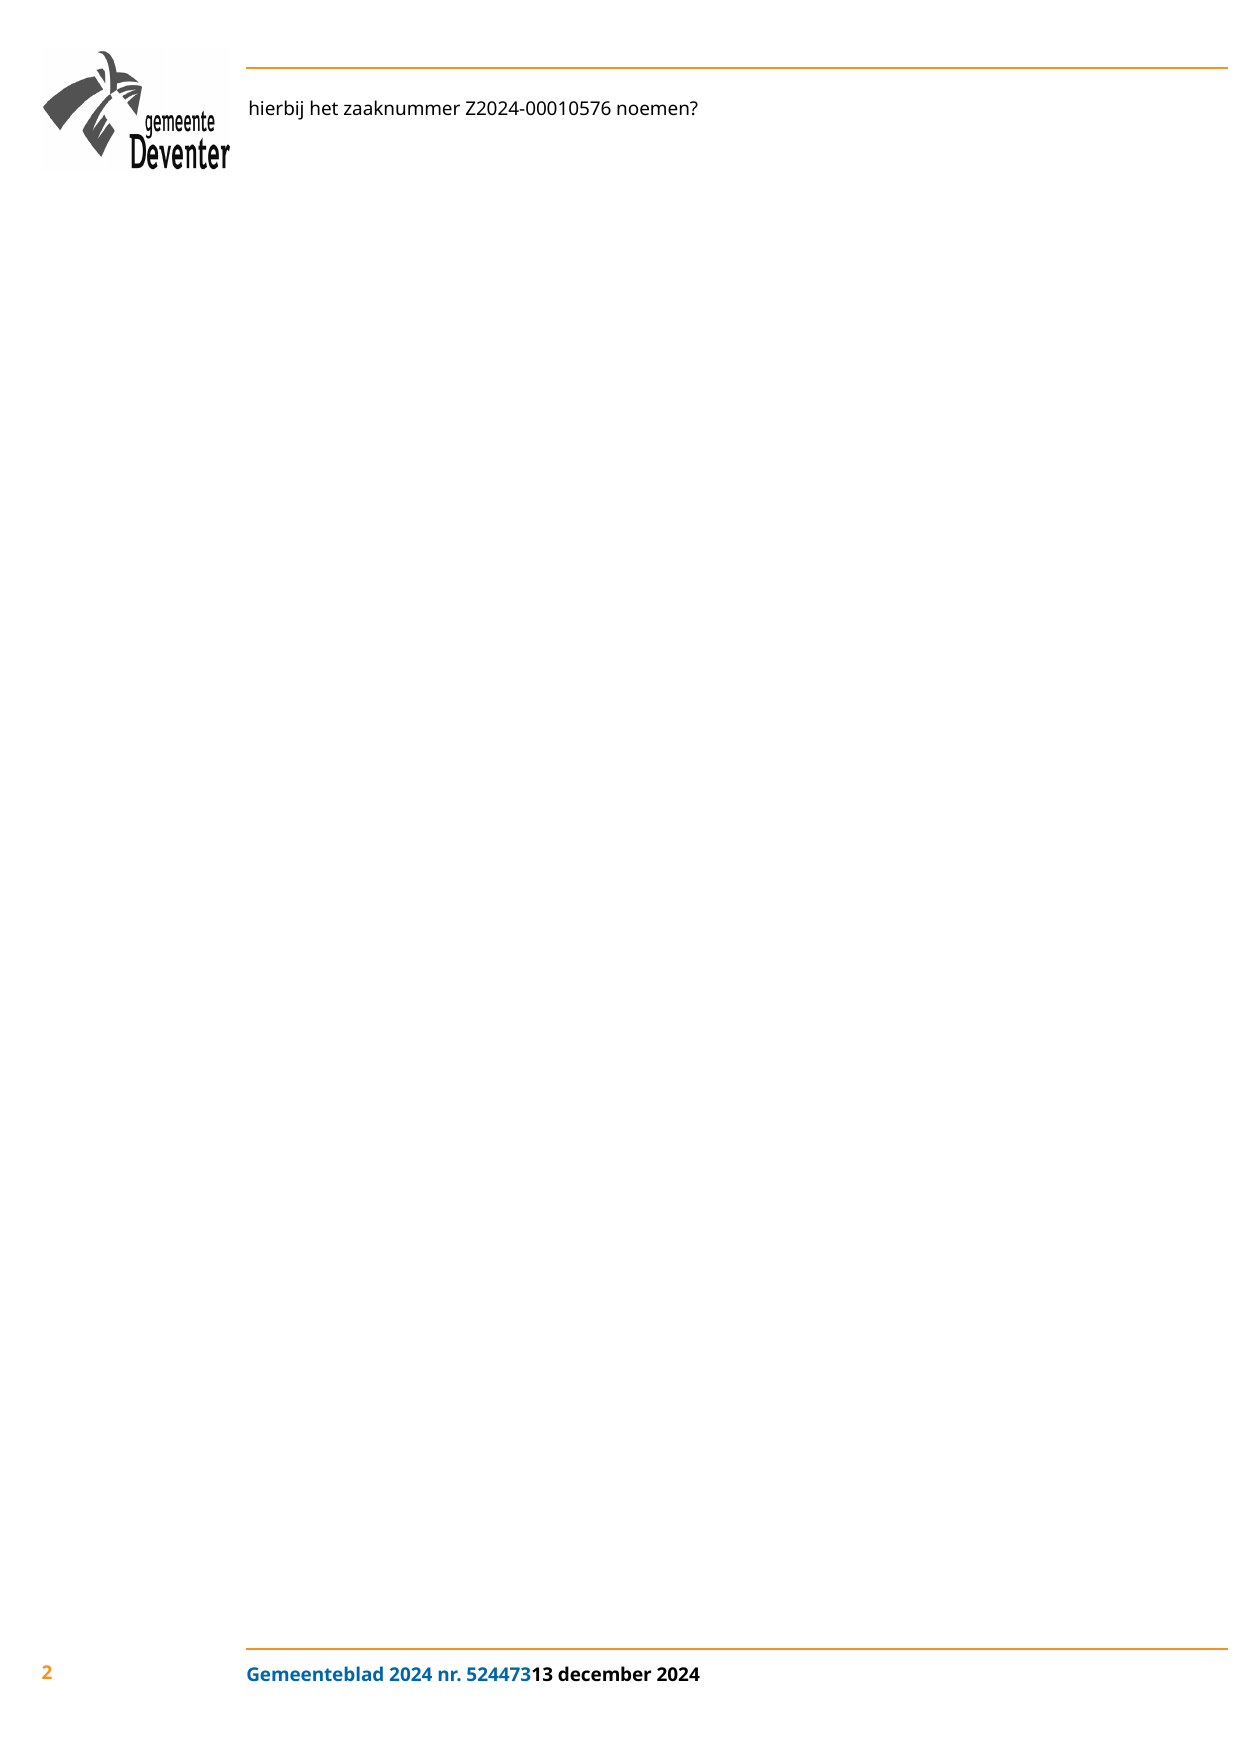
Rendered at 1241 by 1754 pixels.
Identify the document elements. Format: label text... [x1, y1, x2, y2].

picture [41, 47, 231, 172]
text hierbij het zaaknummer Z2024-00010576 noemen? [248, 95, 1152, 121]
